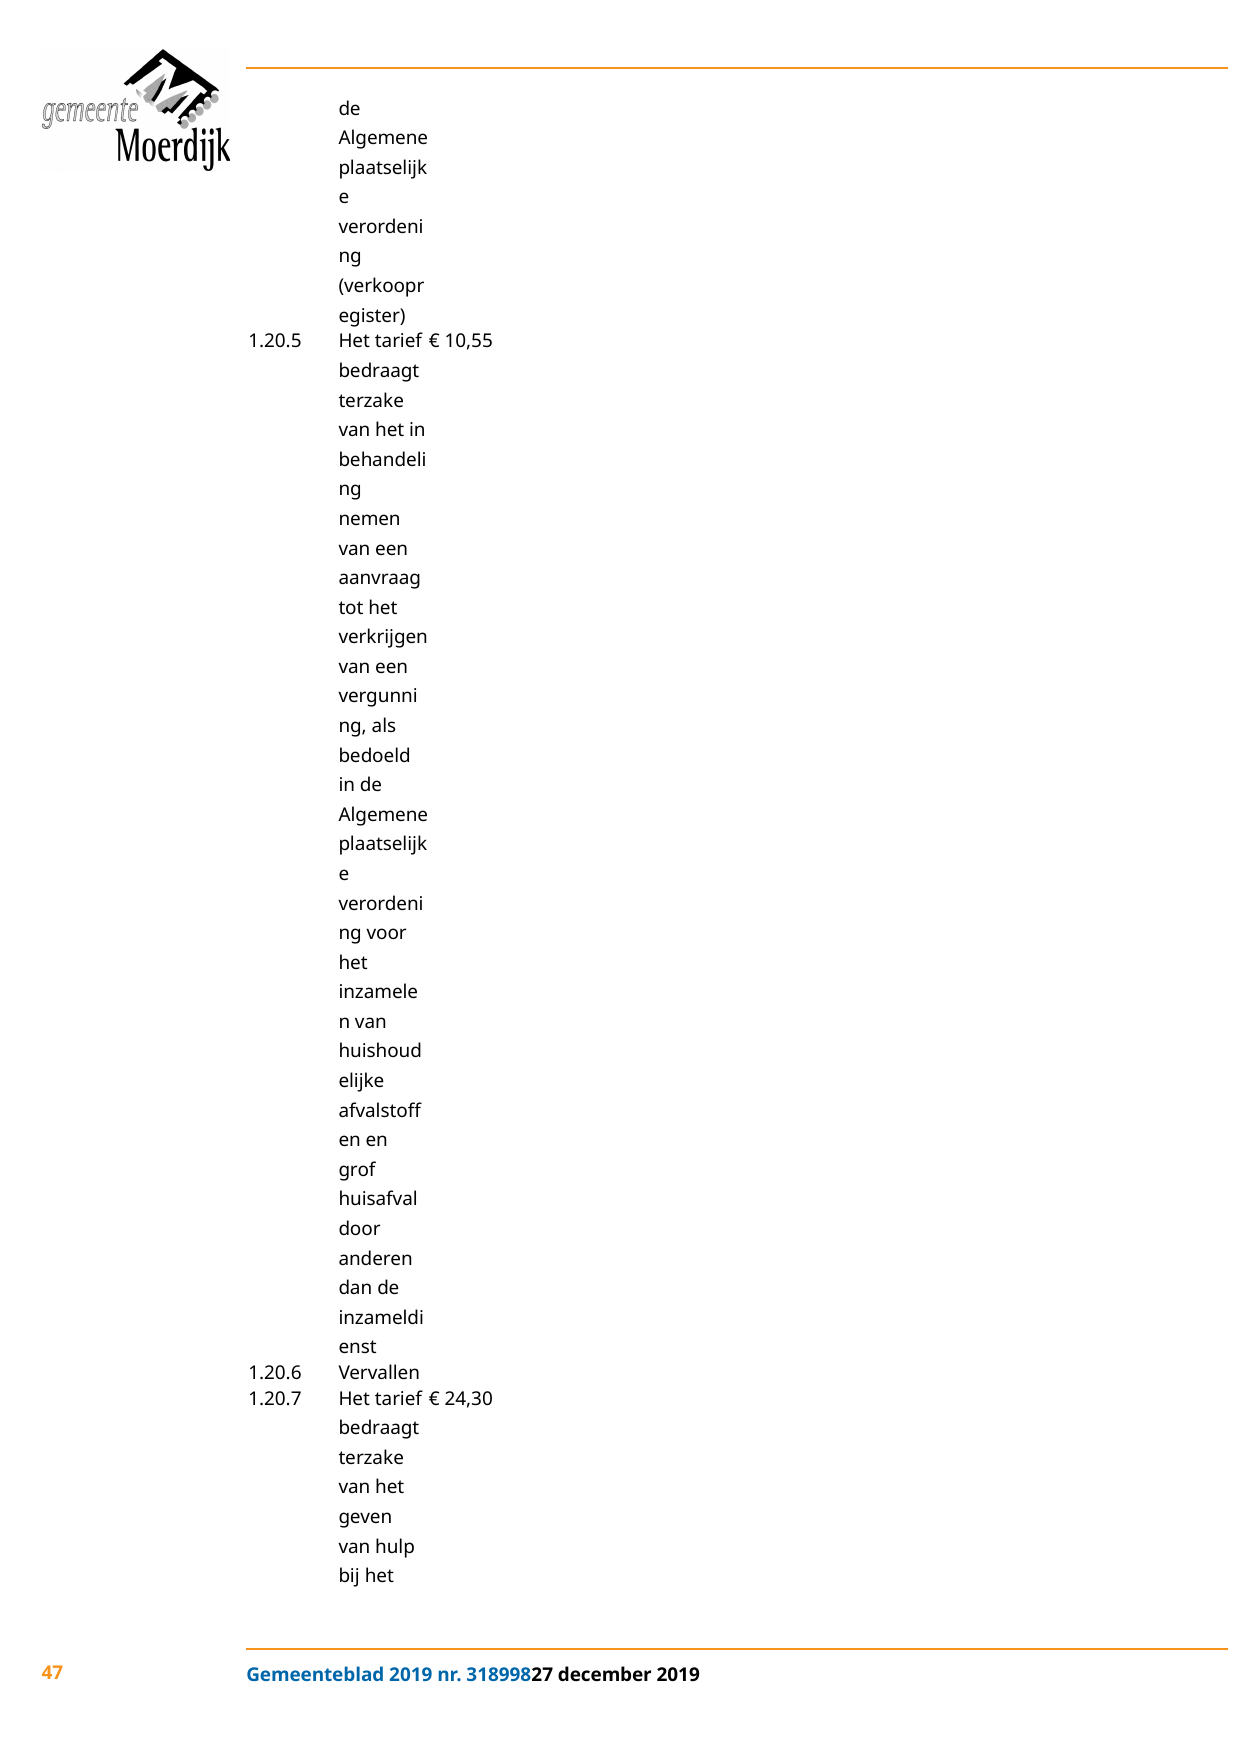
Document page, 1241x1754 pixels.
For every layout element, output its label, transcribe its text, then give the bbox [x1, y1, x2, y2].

picture [41, 47, 231, 172]
table_cell Het tarief bedraagt terzake van het geven van hulp bij het [338, 1385, 429, 1588]
table_cell € 24,30 [429, 1385, 519, 1588]
table_cell [248, 95, 338, 328]
table_cell de Algemene plaatselijke verordening (verkoopregister) [338, 95, 429, 328]
table_cell 1.20.6 [248, 1359, 338, 1385]
table_cell Vervallen [338, 1359, 429, 1385]
table_cell [429, 95, 519, 328]
table_cell [429, 1359, 519, 1385]
table_cell € 10,55 [429, 328, 519, 1359]
table_cell Het tarief bedraagt terzake van het in behandeling nemen van een aanvraag tot het verkrijgen van een vergunning, als bedoeld in de Algemene plaatselijke verordening voor het inzamelen van huishoudelijke afvalstoffen en grof huisafval door anderen dan de inzameldienst [338, 328, 429, 1359]
table_cell 1.20.7 [248, 1385, 338, 1588]
table_cell 1.20.5 [248, 328, 338, 1359]
